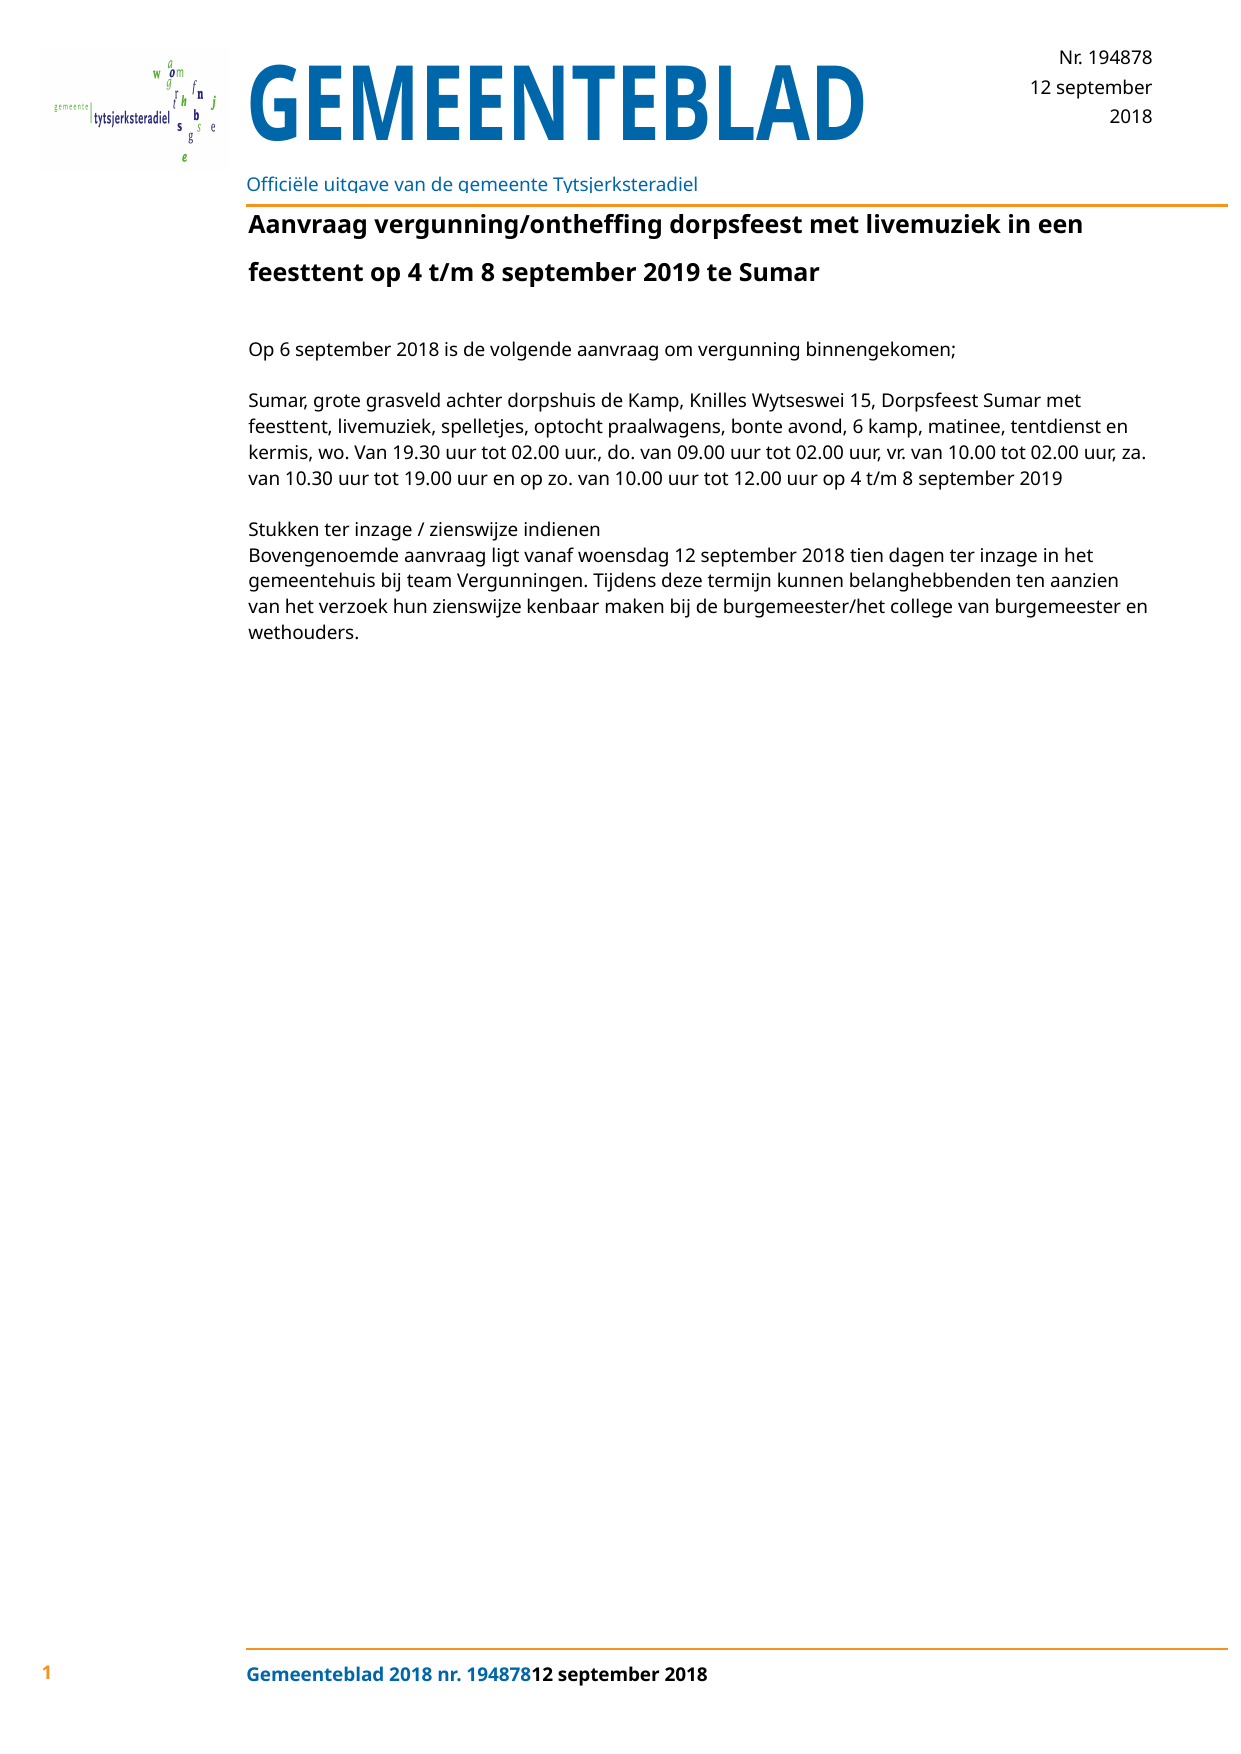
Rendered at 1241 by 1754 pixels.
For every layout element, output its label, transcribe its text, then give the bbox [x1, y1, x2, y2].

text Aanvraag vergunning/ontheffing dorpsfeest met livemuziek in een feesttent op 4 t/m 8 september 2019 te Sumar [248, 207, 1152, 288]
text Bovengenoemde aanvraag ligt vanaf woensdag 12 september 2018 tien dagen ter inzage in het gemeentehuis bij team Vergunningen. Tijdens deze termijn kunnen belanghebbenden ten aanzien van het verzoek hun zienswijze kenbaar maken bij de burgemeester/het college van burgemeester en wethouders. [248, 542, 1152, 645]
text Sumar, grote grasveld achter dorpshuis de Kamp, Knilles Wytseswei 15, Dorpsfeest Sumar met feesttent, livemuziek, spelletjes, optocht praalwagens, bonte avond, 6 kamp, matinee, tentdienst en kermis, wo. Van 19.30 uur tot 02.00 uur., do. van 09.00 uur tot 02.00 uur, vr. van 10.00 tot 02.00 uur, za. van 10.30 uur tot 19.00 uur en op zo. van 10.00 uur tot 12.00 uur op 4 t/m 8 september 2019 [248, 388, 1152, 491]
text Stukken ter inzage / zienswijze indienen [248, 516, 1152, 542]
text Op 6 september 2018 is de volgende aanvraag om vergunning binnengekomen; [248, 336, 1152, 362]
picture [41, 47, 231, 172]
